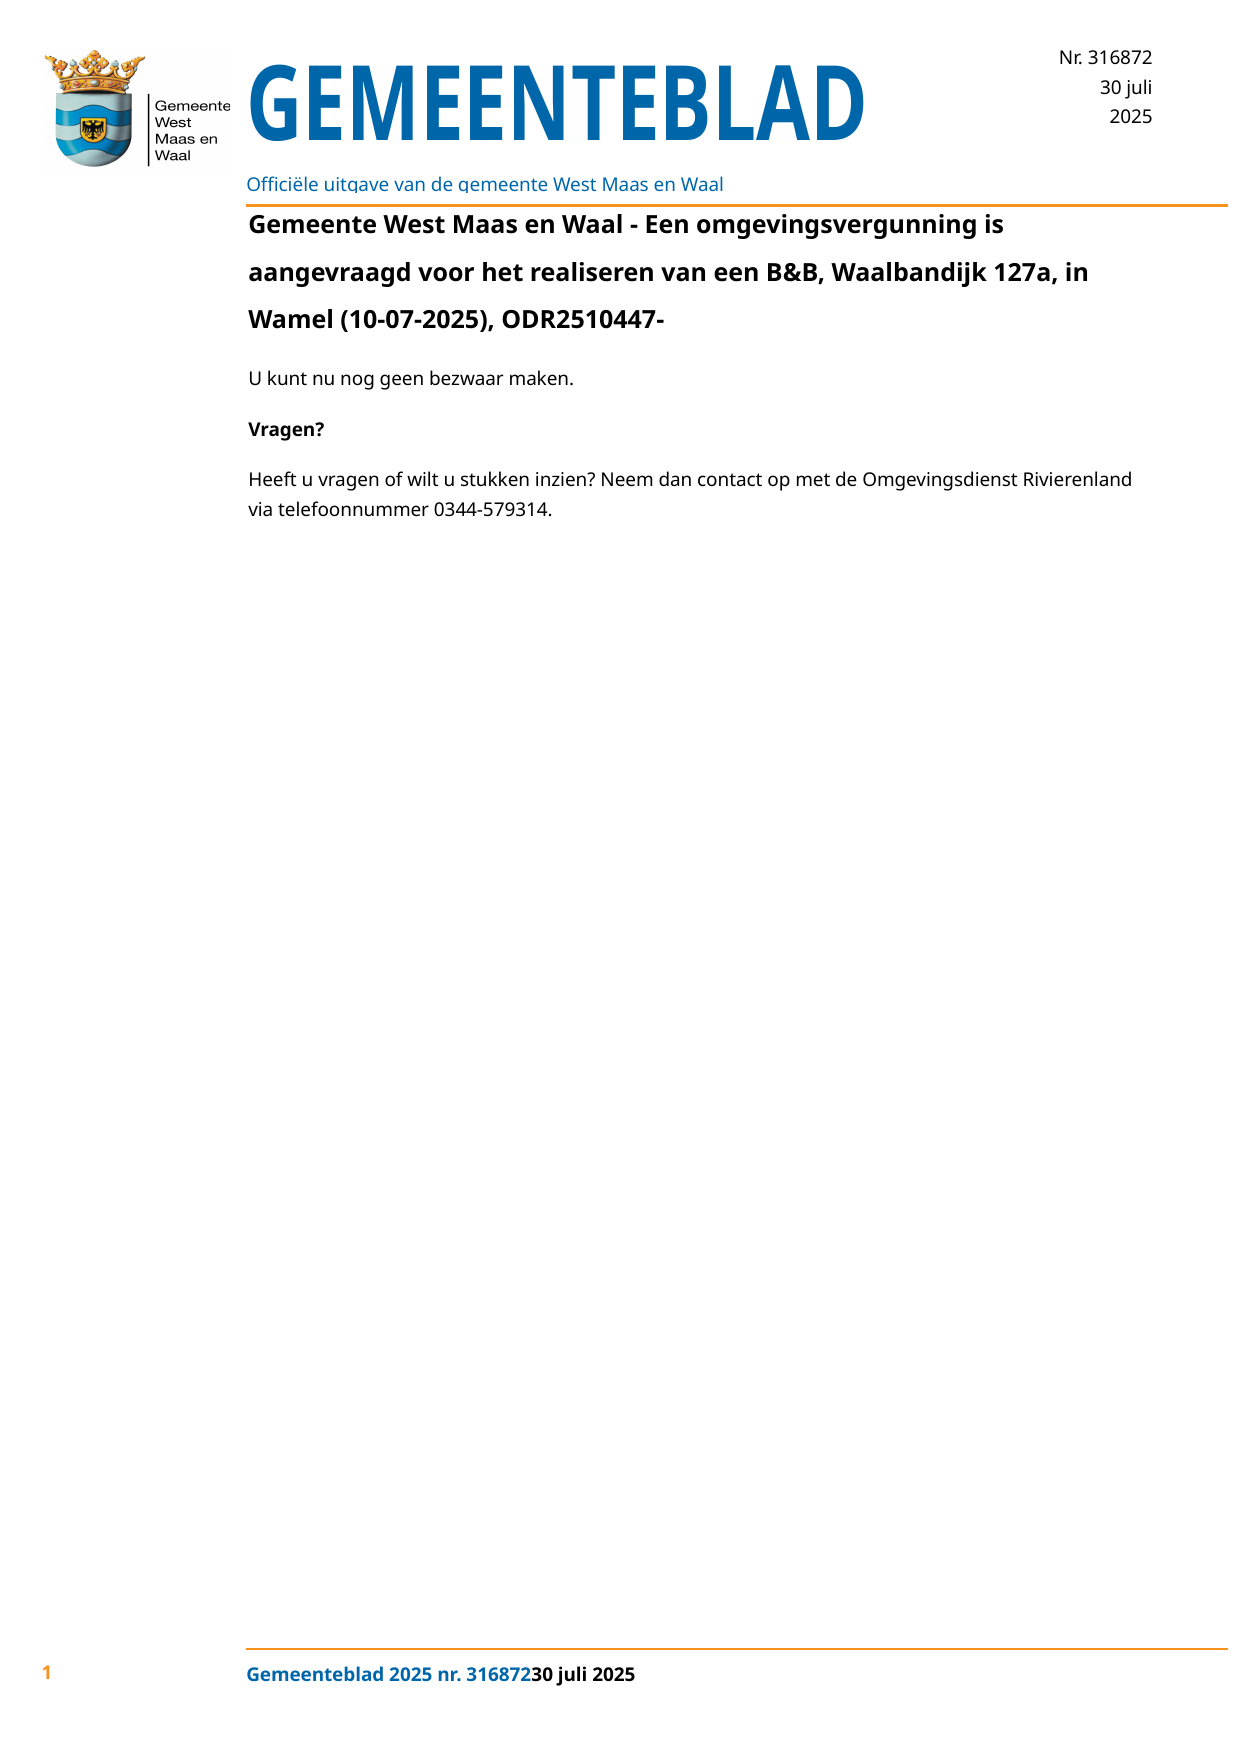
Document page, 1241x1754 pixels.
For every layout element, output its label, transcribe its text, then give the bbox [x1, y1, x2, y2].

text Gemeente West Maas en Waal - Een omgevingsvergunning is aangevraagd voor het realiseren van een B&B, Waalbandijk 127a, in Wamel (10-07-2025), ODR2510447- [248, 207, 1152, 336]
text U kunt nu nog geen bezwaar maken. [248, 366, 1152, 391]
text Heeft u vragen of wilt u stukken inzien? Neem dan contact op met de Omgevingsdienst Rivierenland via telefoonnummer 0344-579314. [248, 466, 1152, 522]
text Vragen? [248, 416, 1152, 442]
picture [41, 47, 231, 172]
